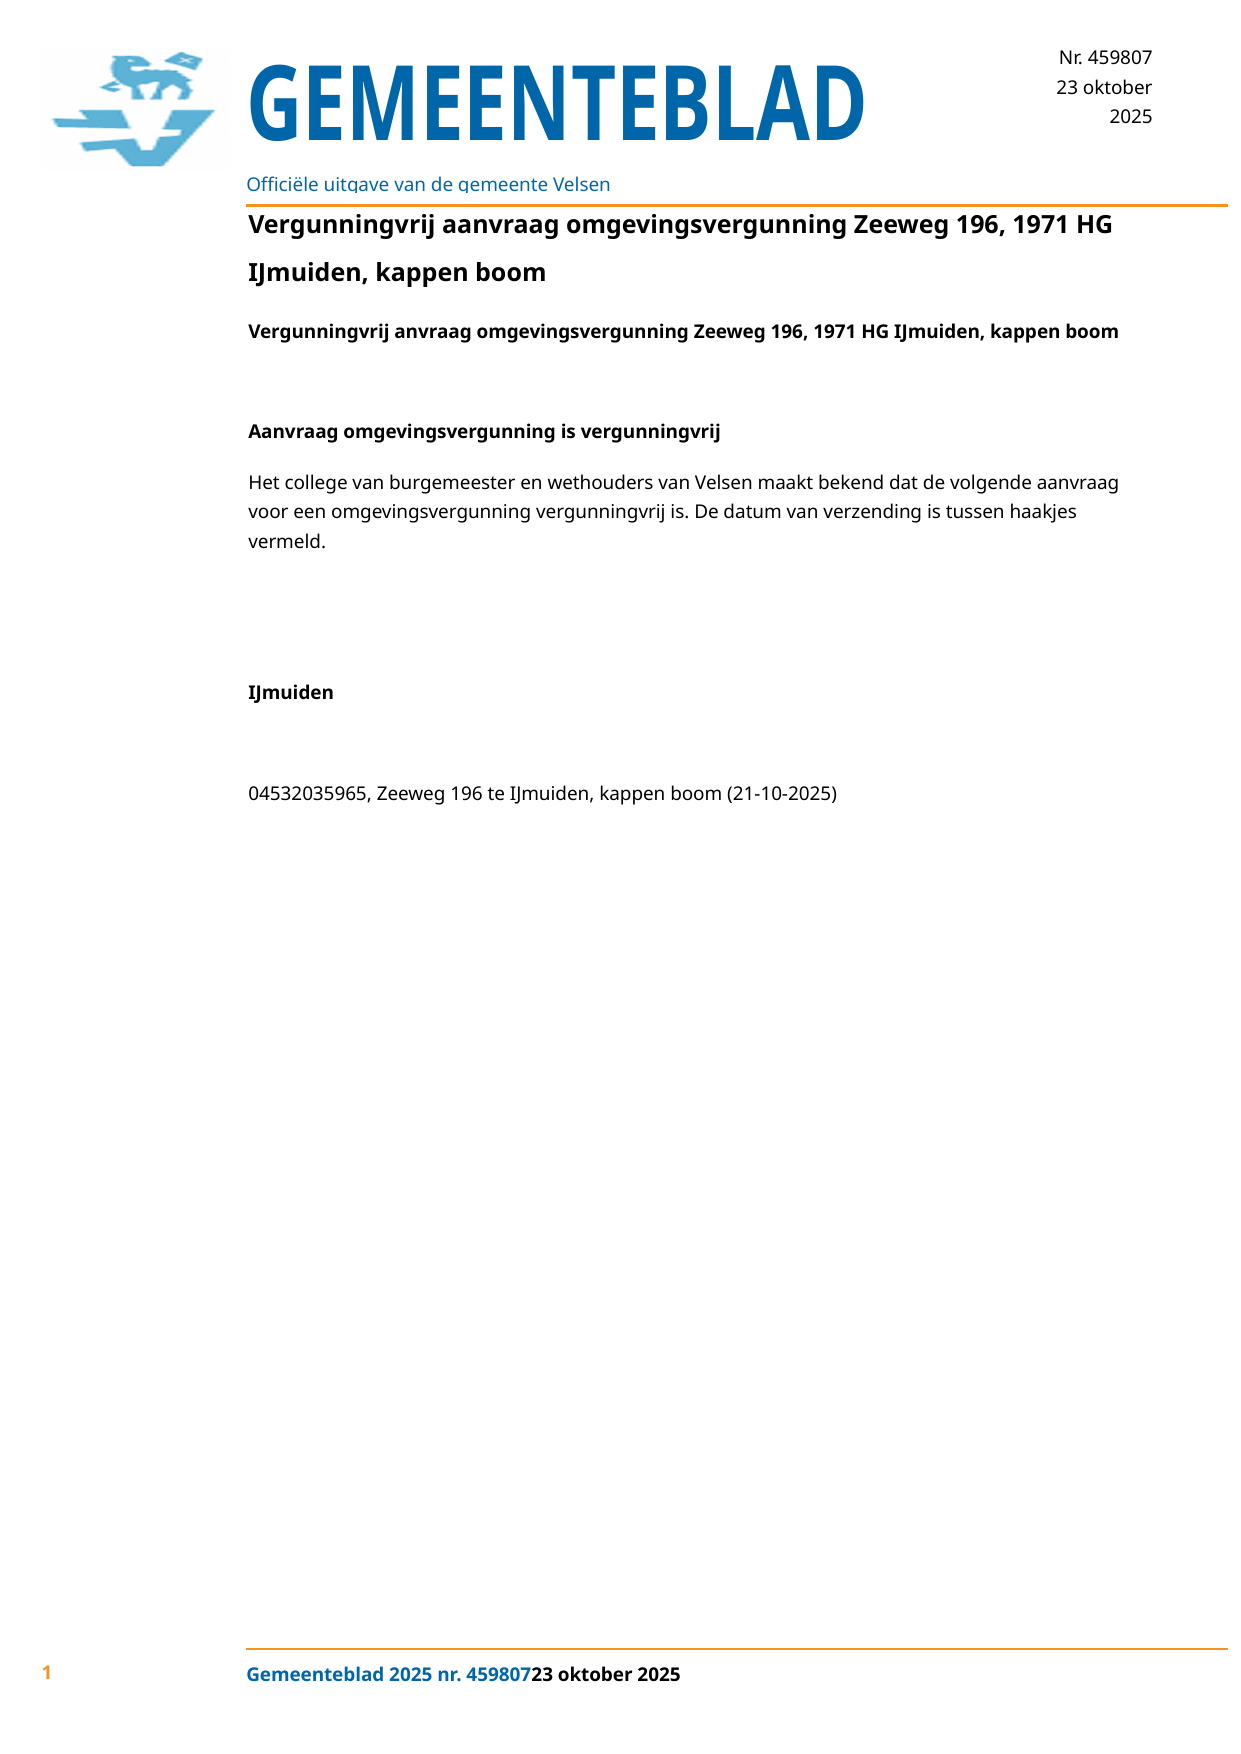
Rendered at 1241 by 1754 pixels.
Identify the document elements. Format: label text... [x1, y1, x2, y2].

text IJmuiden [248, 679, 1152, 705]
picture [41, 47, 231, 172]
text 04532035965, Zeeweg 196 te IJmuiden, kappen boom (21-10-2025) [248, 780, 1152, 806]
text Aanvraag omgevingsvergunning is vergunningvrij [248, 419, 1152, 444]
text Het college van burgemeester en wethouders van Velsen maakt bekend dat de volgende aanvraag voor een omgevingsvergunning vergunningvrij is. De datum van verzending is tussen haakjes vermeld. [248, 469, 1152, 554]
text Vergunningvrij anvraag omgevingsvergunning Zeeweg 196, 1971 HG IJmuiden, kappen boom [248, 318, 1152, 344]
text Vergunningvrij aanvraag omgevingsvergunning Zeeweg 196, 1971 HG IJmuiden, kappen boom [248, 207, 1152, 288]
